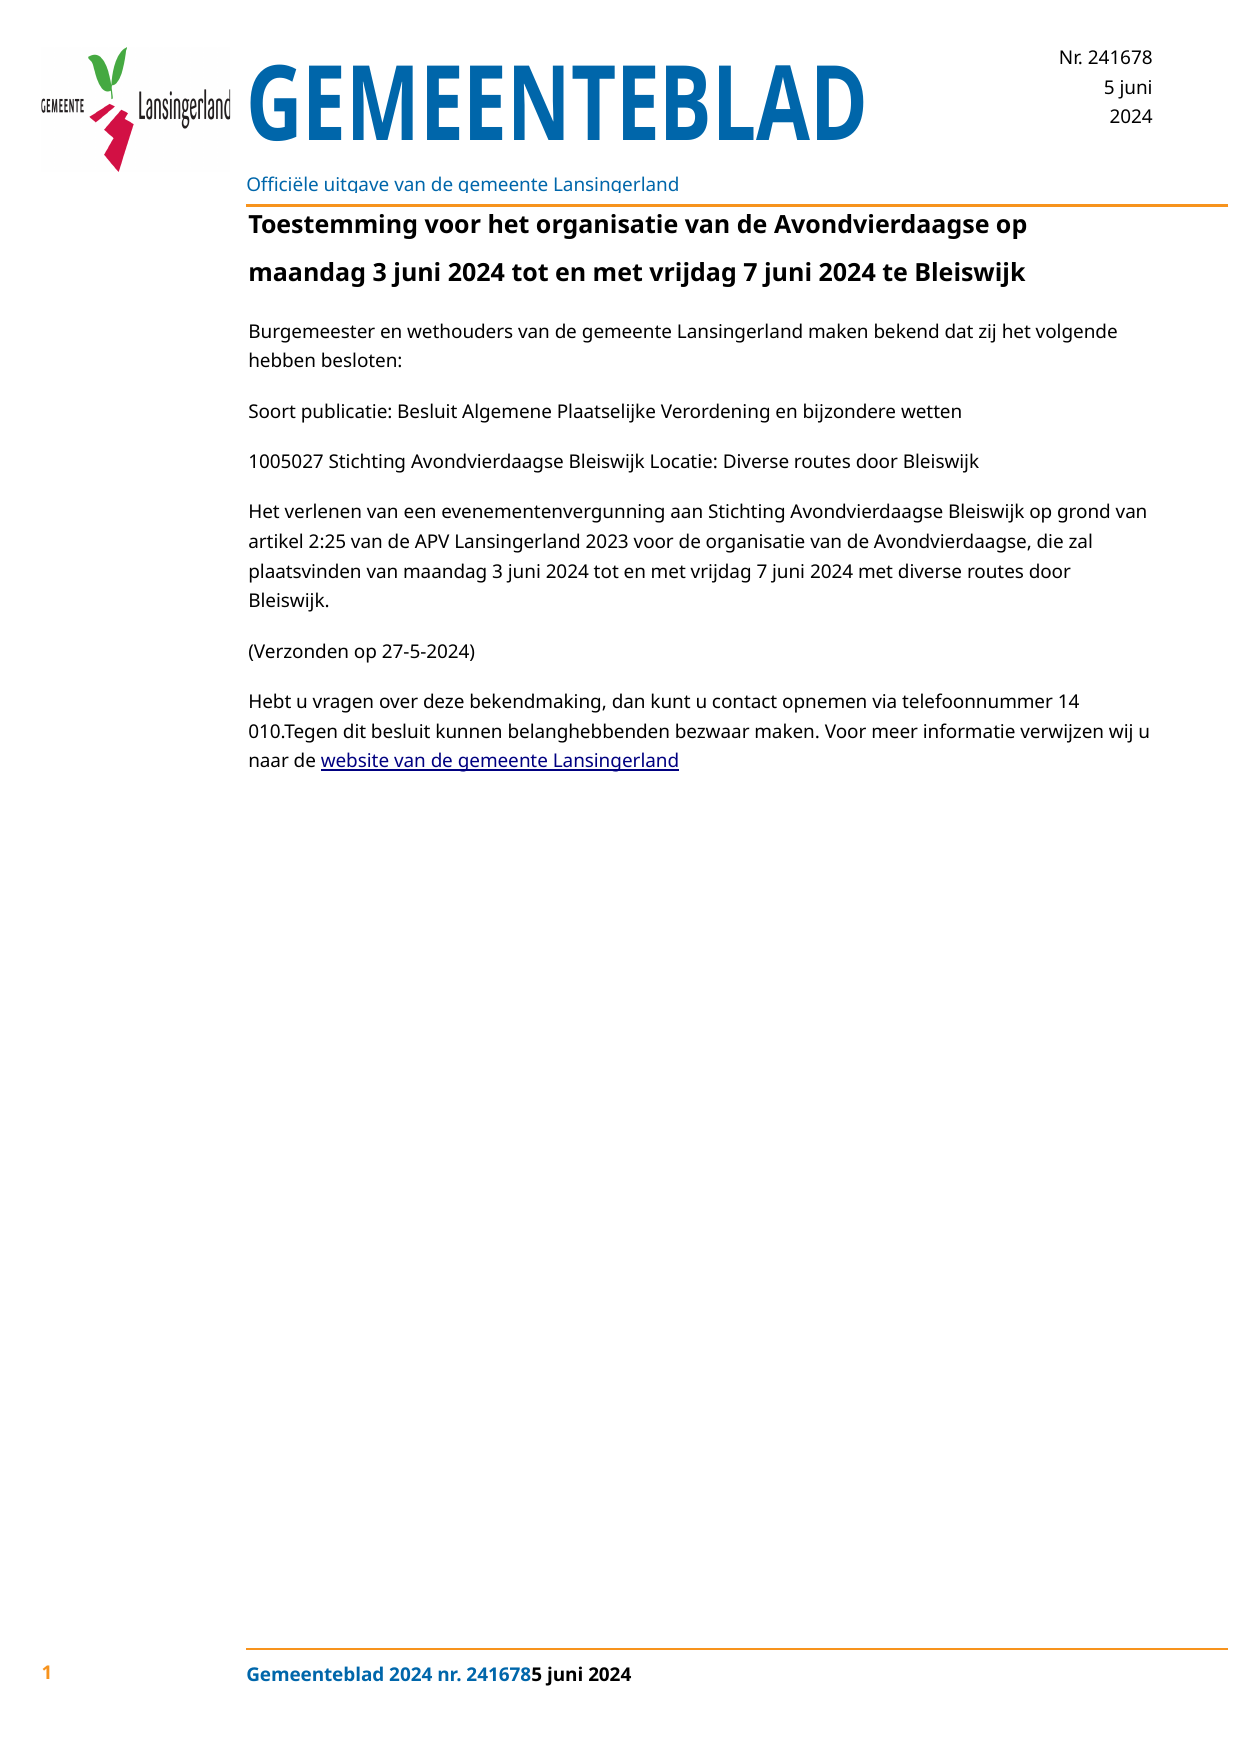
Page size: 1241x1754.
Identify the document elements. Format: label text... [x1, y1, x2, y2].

picture [41, 47, 231, 172]
text Het verlenen van een evenementenvergunning aan Stichting Avondvierdaagse Bleiswijk op grond van artikel 2:25 van de APV Lansingerland 2023 voor de organisatie van de Avondvierdaagse, die zal plaatsvinden van maandag 3 juni 2024 tot en met vrijdag 7 juni 2024 met diverse routes door Bleiswijk. [248, 499, 1152, 613]
text Toestemming voor het organisatie van de Avondvierdaagse op maandag 3 juni 2024 tot en met vrijdag 7 juni 2024 te Bleiswijk [248, 207, 1152, 288]
text Soort publicatie: Besluit Algemene Plaatselijke Verordening en bijzondere wetten [248, 398, 1152, 424]
text Hebt u vragen over deze bekendmaking, dan kunt u contact opnemen via telefoonnummer 14 010.Tegen dit besluit kunnen belanghebbenden bezwaar maken. Voor meer informatie verwijzen wij u naar de website van de gemeente Lansingerland [248, 688, 1152, 773]
text (Verzonden op 27-5-2024) [248, 638, 1152, 664]
text 1005027 Stichting Avondvierdaagse Bleiswijk Locatie: Diverse routes door Bleiswijk [248, 448, 1152, 474]
text Burgemeester en wethouders van de gemeente Lansingerland maken bekend dat zij het volgende hebben besloten: [248, 318, 1152, 373]
